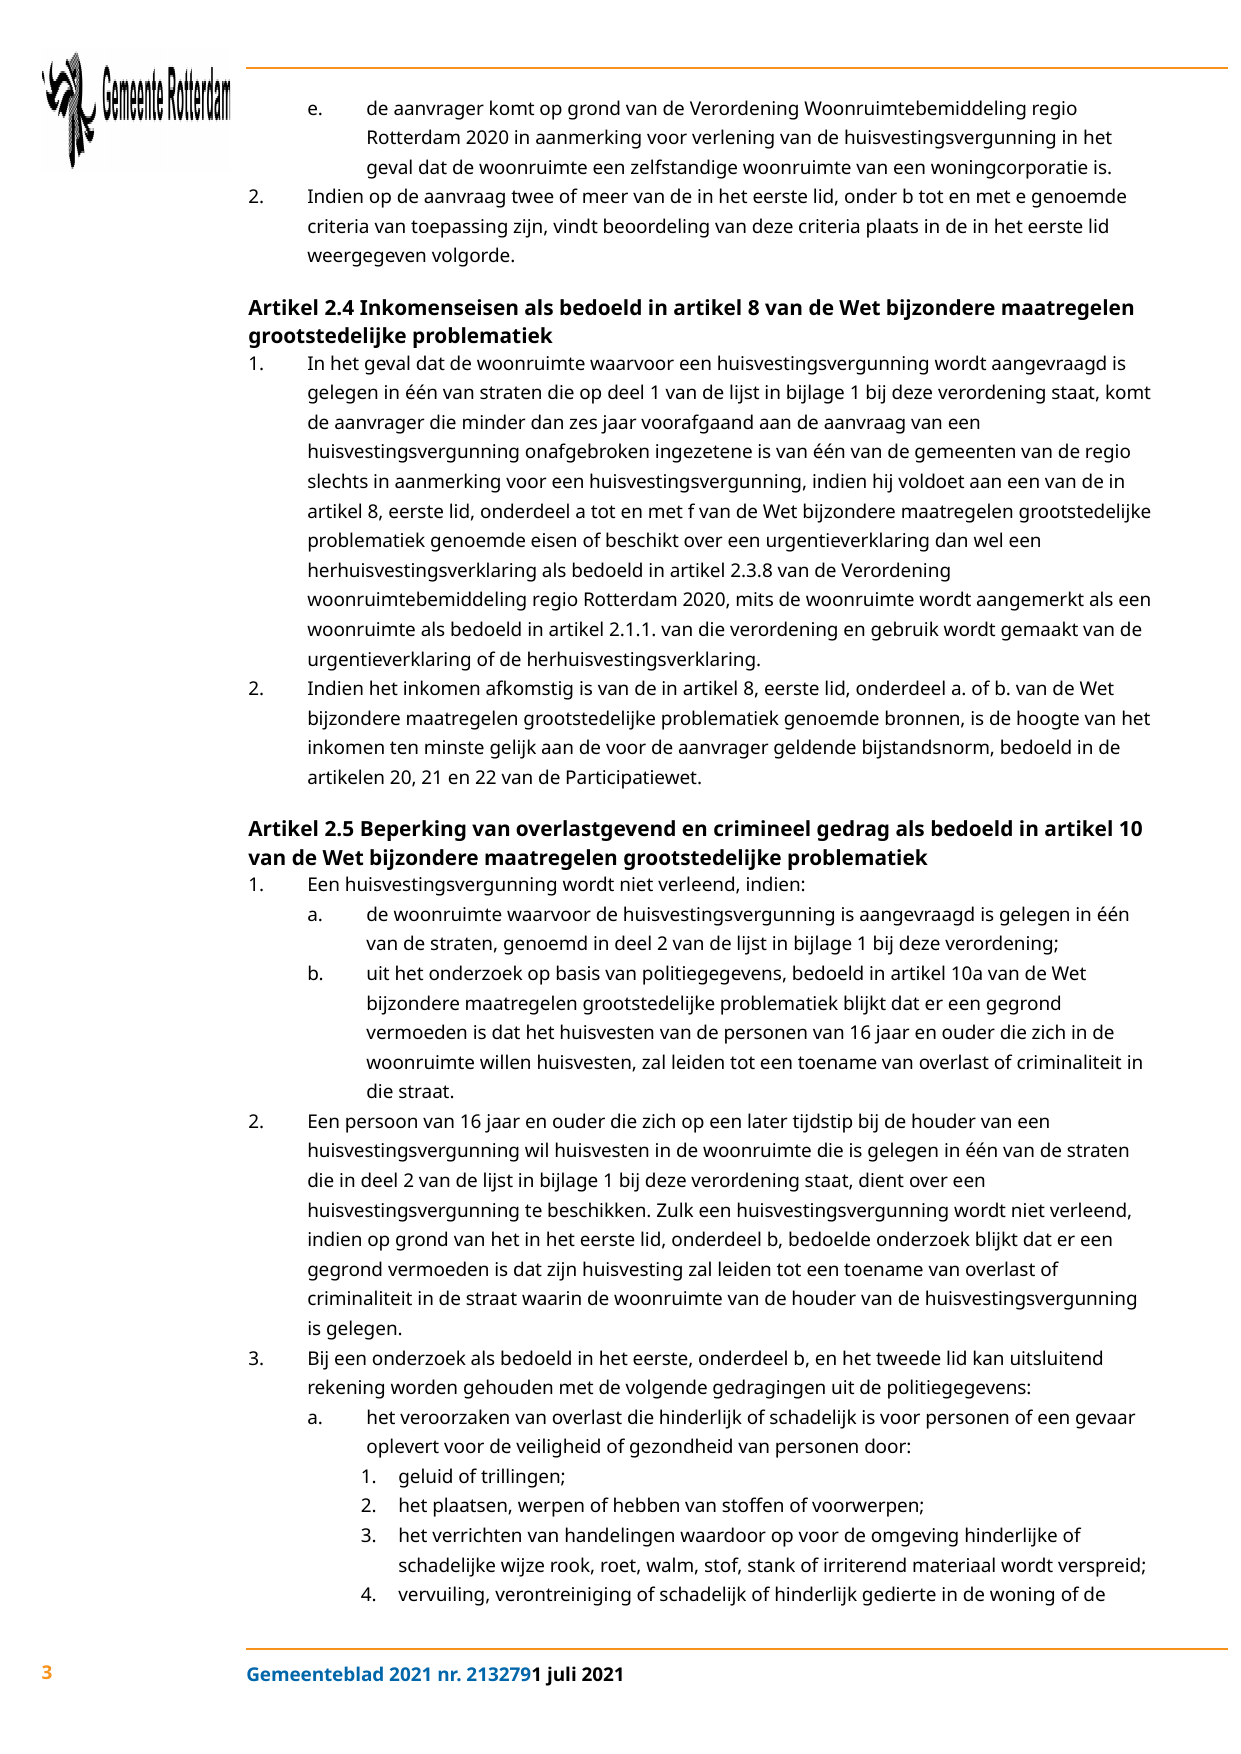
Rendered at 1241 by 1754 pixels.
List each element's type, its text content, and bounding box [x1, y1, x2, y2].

list de woonruimte waarvoor de huisvestingsvergunning is aangevraagd is gelegen in één van de straten, genoemd in deel 2 van de lijst in bijlage 1 bij deze verordening; [307, 901, 1152, 956]
list het verrichten van handelingen waardoor op voor de omgeving hinderlijke of schadelijke wijze rook, roet, walm, stof, stank of irriterend materiaal wordt verspreid; [361, 1522, 1152, 1578]
list de aanvrager komt op grond van de Verordening Woonruimtebemiddeling regio Rotterdam 2020 in aanmerking voor verlening van de huisvestingsvergunning in het geval dat de woonruimte een zelfstandige woonruimte van een woningcorporatie is. [307, 95, 1152, 180]
picture [41, 47, 231, 172]
text Artikel 2.5 Beperking van overlastgevend en crimineel gedrag als bedoeld in artikel 10 van de Wet bijzondere maatregelen grootstedelijke problematiek [248, 814, 1152, 871]
list Indien op de aanvraag twee of meer van de in het eerste lid, onder b tot en met e genoemde criteria van toepassing zijn, vindt beoordeling van deze criteria plaats in de in het eerste lid weergegeven volgorde. [248, 183, 1152, 268]
list uit het onderzoek op basis van politiegegevens, bedoeld in artikel 10a van de Wet bijzondere maatregelen grootstedelijke problematiek blijkt dat er een gegrond vermoeden is dat het huisvesten van de personen van 16 jaar en ouder die zich in de woonruimte willen huisvesten, zal leiden tot een toename van overlast of criminaliteit in die straat. [307, 960, 1152, 1104]
list vervuiling, verontreiniging of schadelijk of hinderlijk gedierte in de woning of de [361, 1581, 1152, 1607]
list Indien het inkomen afkomstig is van de in artikel 8, eerste lid, onderdeel a. of b. van de Wet bijzondere maatregelen grootstedelijke problematiek genoemde bronnen, is de hoogte van het inkomen ten minste gelijk aan de voor de aanvrager geldende bijstandsnorm, bedoeld in de artikelen 20, 21 en 22 van de Participatiewet. [248, 675, 1152, 790]
list het plaatsen, werpen of hebben van stoffen of voorwerpen; [361, 1493, 1152, 1518]
text Artikel 2.4 Inkomenseisen als bedoeld in artikel 8 van de Wet bijzondere maatregelen grootstedelijke problematiek [248, 293, 1152, 350]
list Bij een onderzoek als bedoeld in het eerste, onderdeel b, en het tweede lid kan uitsluitend rekening worden gehouden met de volgende gedragingen uit de politiegegevens: [248, 1345, 1152, 1400]
list Een persoon van 16 jaar en ouder die zich op een later tijdstip bij de houder van een huisvestingsvergunning wil huisvesten in de woonruimte die is gelegen in één van de straten die in deel 2 van de lijst in bijlage 1 bij deze verordening staat, dient over een huisvestingsvergunning te beschikken. Zulk een huisvestingsvergunning wordt niet verleend, indien op grond van het in het eerste lid, onderdeel b, bedoelde onderzoek blijkt dat er een gegrond vermoeden is dat zijn huisvesting zal leiden tot een toename van overlast of criminaliteit in de straat waarin de woonruimte van de houder van de huisvestingsvergunning is gelegen. [248, 1108, 1152, 1341]
list In het geval dat de woonruimte waarvoor een huisvestingsvergunning wordt aangevraagd is gelegen in één van straten die op deel 1 van de lijst in bijlage 1 bij deze verordening staat, komt de aanvrager die minder dan zes jaar voorafgaand aan de aanvraag van een huisvestingsvergunning onafgebroken ingezetene is van één van de gemeenten van de regio slechts in aanmerking voor een huisvestingsvergunning, indien hij voldoet aan een van de in artikel 8, eerste lid, onderdeel a tot en met f van de Wet bijzondere maatregelen grootstedelijke problematiek genoemde eisen of beschikt over een urgentieverklaring dan wel een herhuisvestingsverklaring als bedoeld in artikel 2.3.8 van de Verordening woonruimtebemiddeling regio Rotterdam 2020, mits de woonruimte wordt aangemerkt als een woonruimte als bedoeld in artikel 2.1.1. van die verordening en gebruik wordt gemaakt van de urgentieverklaring of de herhuisvestingsverklaring. [248, 350, 1152, 672]
list het veroorzaken van overlast die hinderlijk of schadelijk is voor personen of een gevaar oplevert voor de veiligheid of gezondheid van personen door: [307, 1404, 1152, 1459]
list geluid of trillingen; [361, 1463, 1152, 1489]
list Een huisvestingsvergunning wordt niet verleend, indien: [248, 871, 1152, 897]
